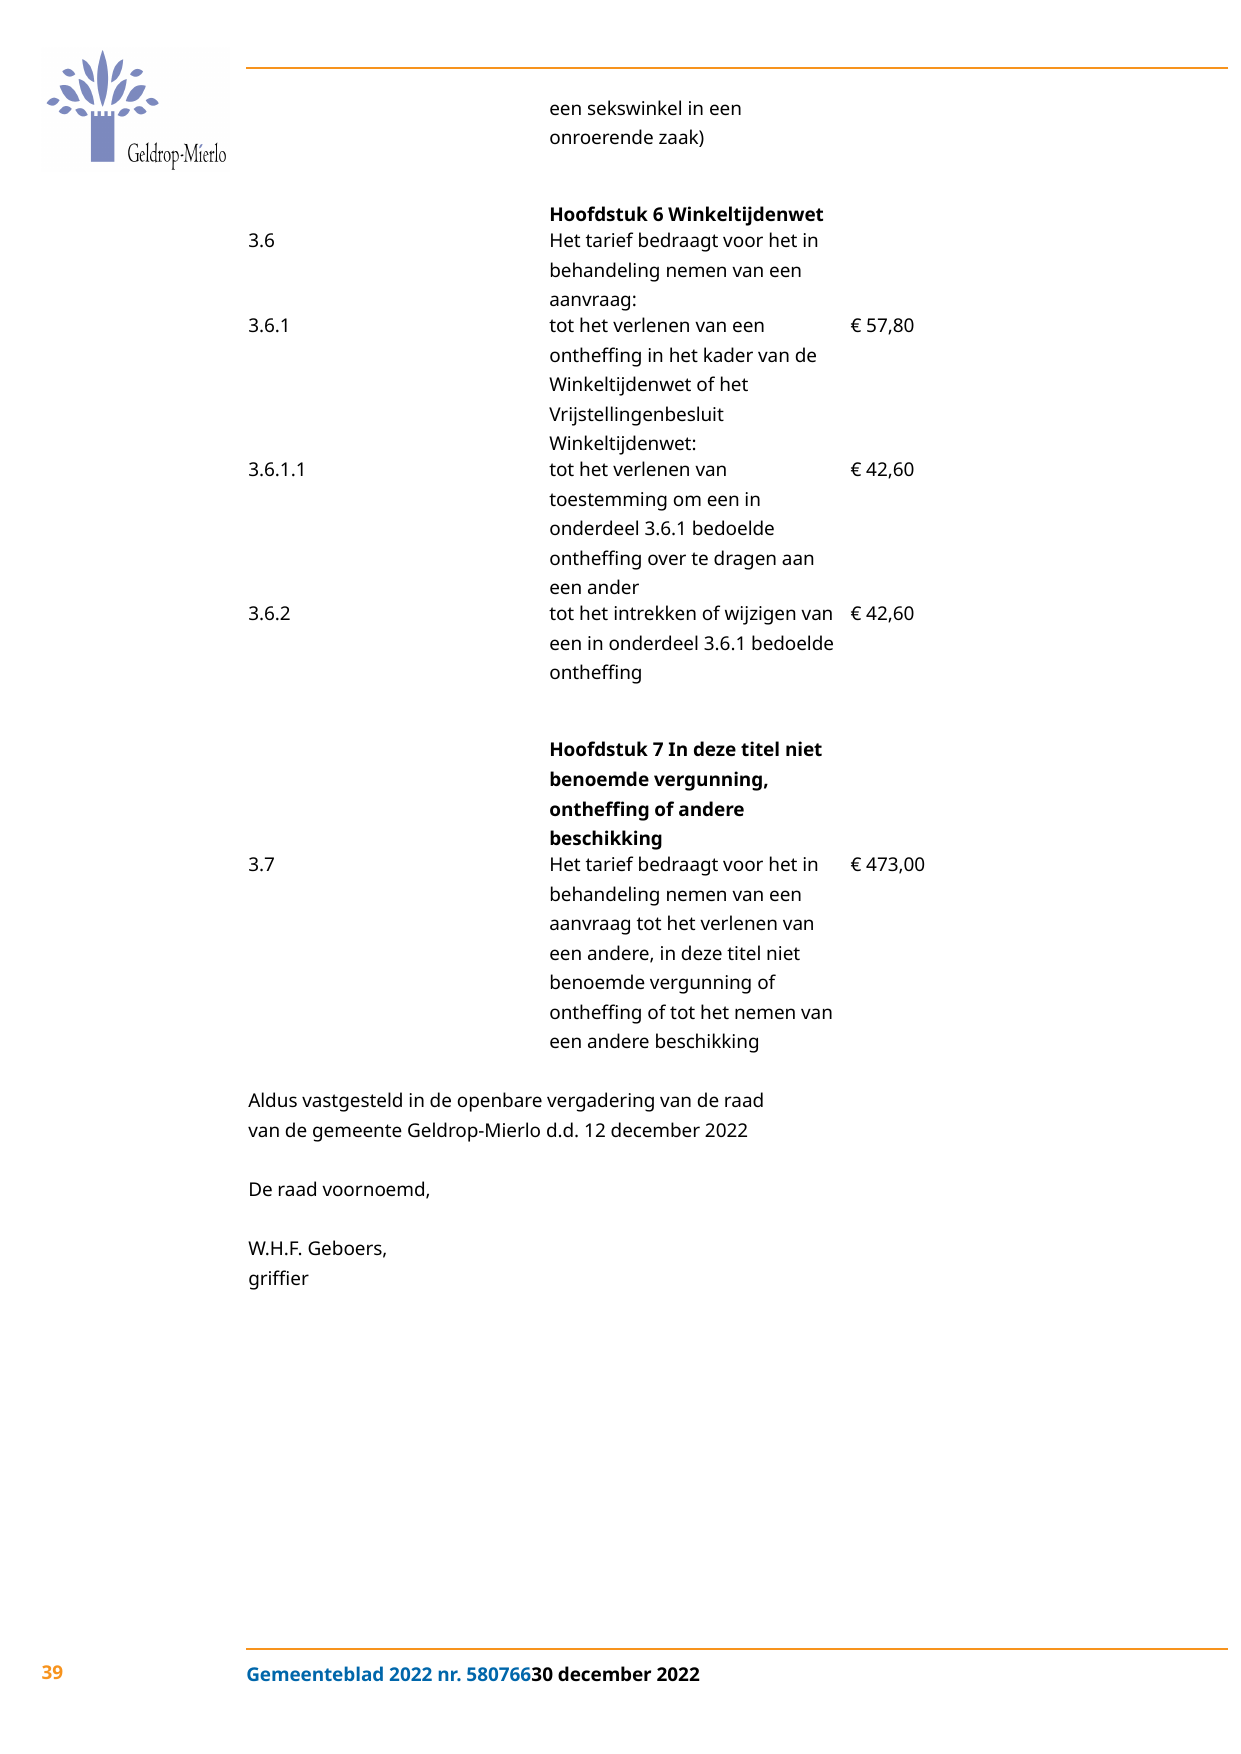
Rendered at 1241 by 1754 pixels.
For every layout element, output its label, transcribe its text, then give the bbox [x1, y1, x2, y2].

table_cell [549, 685, 850, 711]
text De raad voornoemd, [248, 1176, 1152, 1202]
table_cell tot het verlenen van een ontheffing in het kader van de Winkeltijdenwet of het Vrijstellingenbesluit Winkeltijdenwet: [549, 312, 850, 456]
table_cell tot het verlenen van toestemming om een in onderdeel 3.6.1 bedoelde ontheffing over te dragen aan een ander [549, 456, 850, 600]
table_cell [850, 227, 1152, 312]
table_cell Het tarief bedraagt voor het in behandeling nemen van een aanvraag tot het verlenen van een andere, in deze titel niet benoemde vergunning of ontheffing of tot het nemen van een andere beschikking [549, 851, 850, 1054]
table_cell een sekswinkel in een onroerende zaak) [549, 95, 850, 150]
table_cell [248, 176, 549, 202]
table_cell [850, 176, 1152, 202]
text Aldus vastgesteld in de openbare vergadering van de raad [248, 1087, 1152, 1113]
table_cell [850, 711, 1152, 737]
table_cell [248, 150, 549, 176]
text griffier [248, 1265, 1152, 1290]
table_cell [549, 711, 850, 737]
table_cell tot het intrekken of wijzigen van een in onderdeel 3.6.1 bedoelde ontheffing [549, 600, 850, 685]
table_cell [248, 685, 549, 711]
table_cell Hoofdstuk 6 Winkeltijdenwet [549, 202, 850, 227]
table_cell [248, 202, 549, 227]
table_cell [850, 202, 1152, 227]
table_cell Hoofdstuk 7 In deze titel niet benoemde vergunning, ontheffing of andere beschikking [549, 737, 850, 851]
table_cell [549, 176, 850, 202]
table_cell [850, 737, 1152, 851]
table_cell [850, 685, 1152, 711]
table_cell [850, 150, 1152, 176]
table_cell [248, 737, 549, 851]
table_cell [248, 95, 549, 150]
picture [41, 47, 231, 172]
table_cell 3.7 [248, 851, 549, 1054]
table_cell € 473,00 [850, 851, 1152, 1054]
text W.H.F. Geboers, [248, 1235, 1152, 1261]
table_cell [248, 711, 549, 737]
table_cell Het tarief bedraagt voor het in behandeling nemen van een aanvraag: [549, 227, 850, 312]
table_cell 3.6.2 [248, 600, 549, 685]
table_cell € 42,60 [850, 600, 1152, 685]
table_cell € 57,80 [850, 312, 1152, 456]
table_cell 3.6 [248, 227, 549, 312]
table_cell € 42,60 [850, 456, 1152, 600]
table_cell 3.6.1 [248, 312, 549, 456]
text van de gemeente Geldrop-Mierlo d.d. 12 december 2022 [248, 1117, 1152, 1142]
table_cell [549, 150, 850, 176]
table_cell 3.6.1.1 [248, 456, 549, 600]
table_cell [850, 95, 1152, 150]
